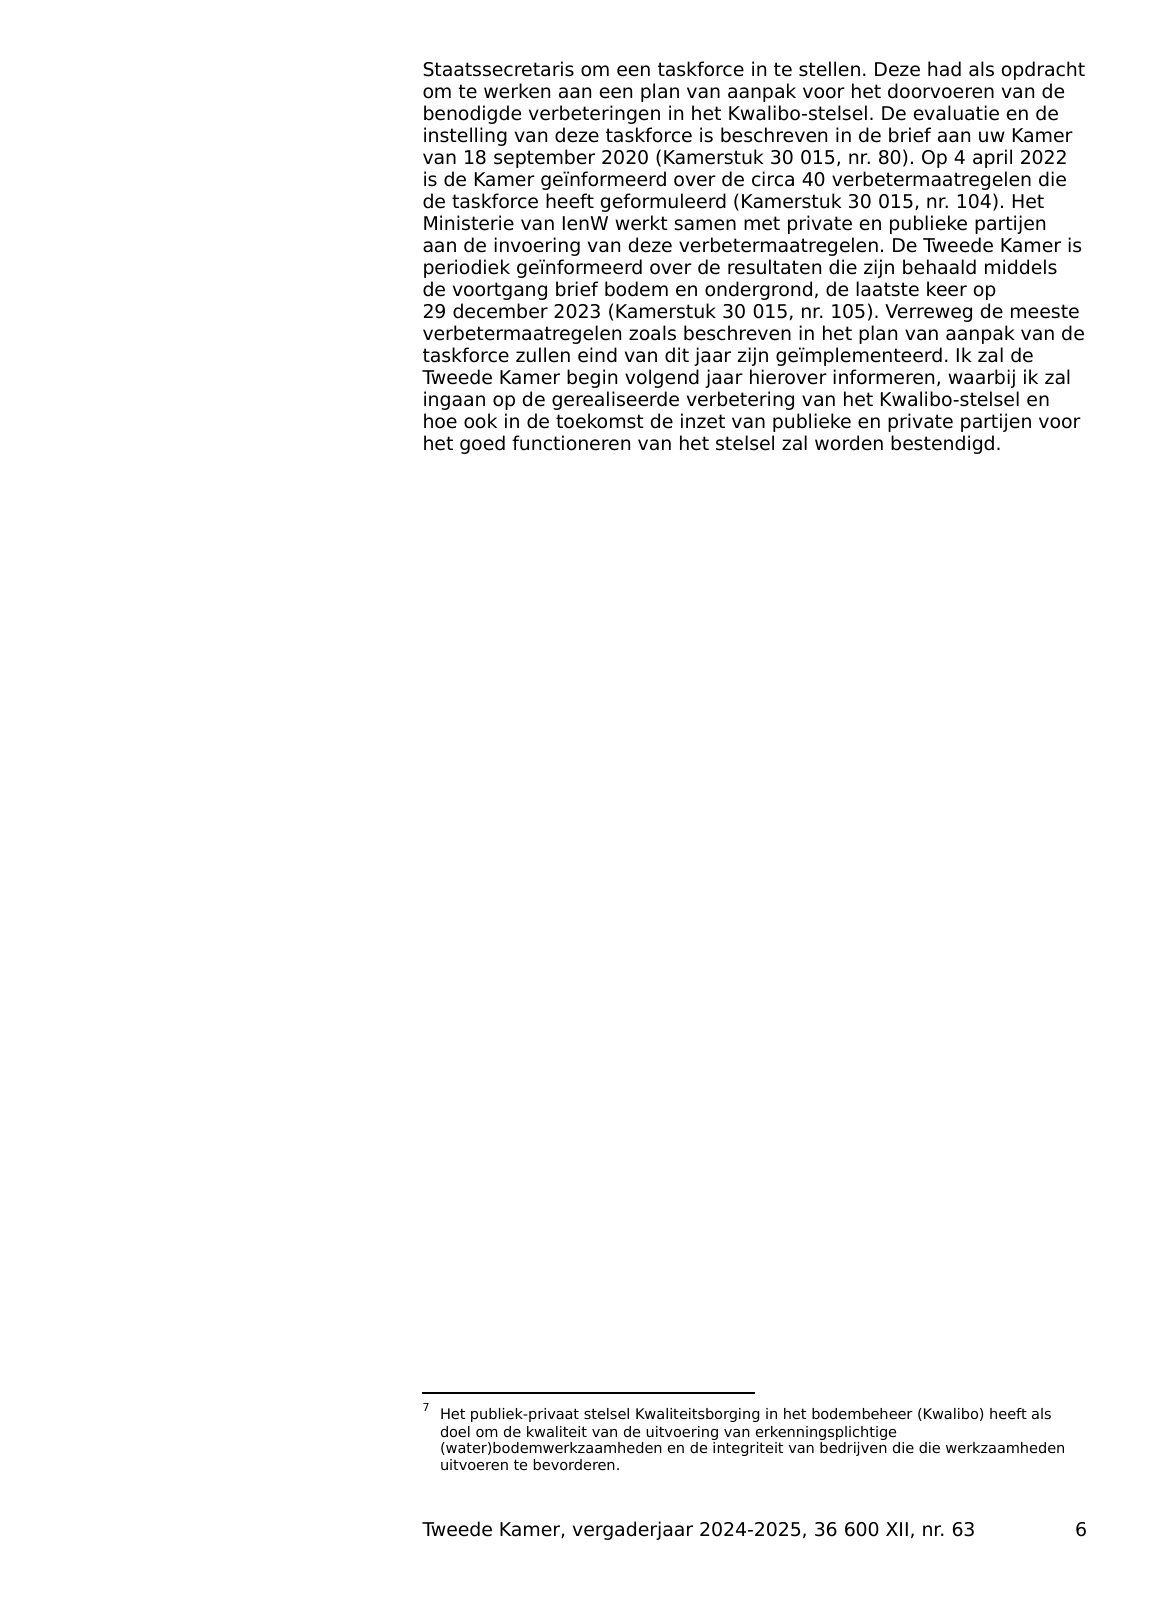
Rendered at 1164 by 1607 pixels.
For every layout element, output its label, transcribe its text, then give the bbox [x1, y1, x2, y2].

text Het publiek-privaat stelsel Kwaliteitsborging in het bodembeheer (Kwalibo) heeft als doel om de kwaliteit van de uitvoering van erkenningsplichtige (water)bodemwerkzaamheden en de integriteit van bedrijven die die werkzaamheden uitvoeren te bevorderen. [422, 1402, 1087, 1474]
text Staatssecretaris om een taskforce in te stellen. Deze had als opdracht om te werken aan een plan van aanpak voor het doorvoeren van de benodigde verbeteringen in het Kwalibo-stelsel. De evaluatie en de instelling van deze taskforce is beschreven in de brief aan uw Kamer van 18 september 2020 (Kamerstuk 30 015, nr. 80). Op 4 april 2022 is de Kamer geïnformeerd over de circa 40 verbetermaatregelen die de taskforce heeft geformuleerd (Kamerstuk 30 015, nr. 104). Het Ministerie van IenW werkt samen met private en publieke partijen aan de invoering van deze verbetermaatregelen. De Tweede Kamer is periodiek geïnformeerd over de resultaten die zijn behaald middels de voortgang brief bodem en ondergrond, de laatste keer op 29 december 2023 (Kamerstuk 30 015, nr. 105). Verreweg de meeste verbetermaatregelen zoals beschreven in het plan van aanpak van de taskforce zullen eind van dit jaar zijn geïmplementeerd. Ik zal de Tweede Kamer begin volgend jaar hierover informeren, waarbij ik zal ingaan op de gerealiseerde verbetering van het Kwalibo-stelsel en hoe ook in de toekomst de inzet van publieke en private partijen voor het goed functioneren van het stelsel zal worden bestendigd. [422, 59, 1087, 455]
